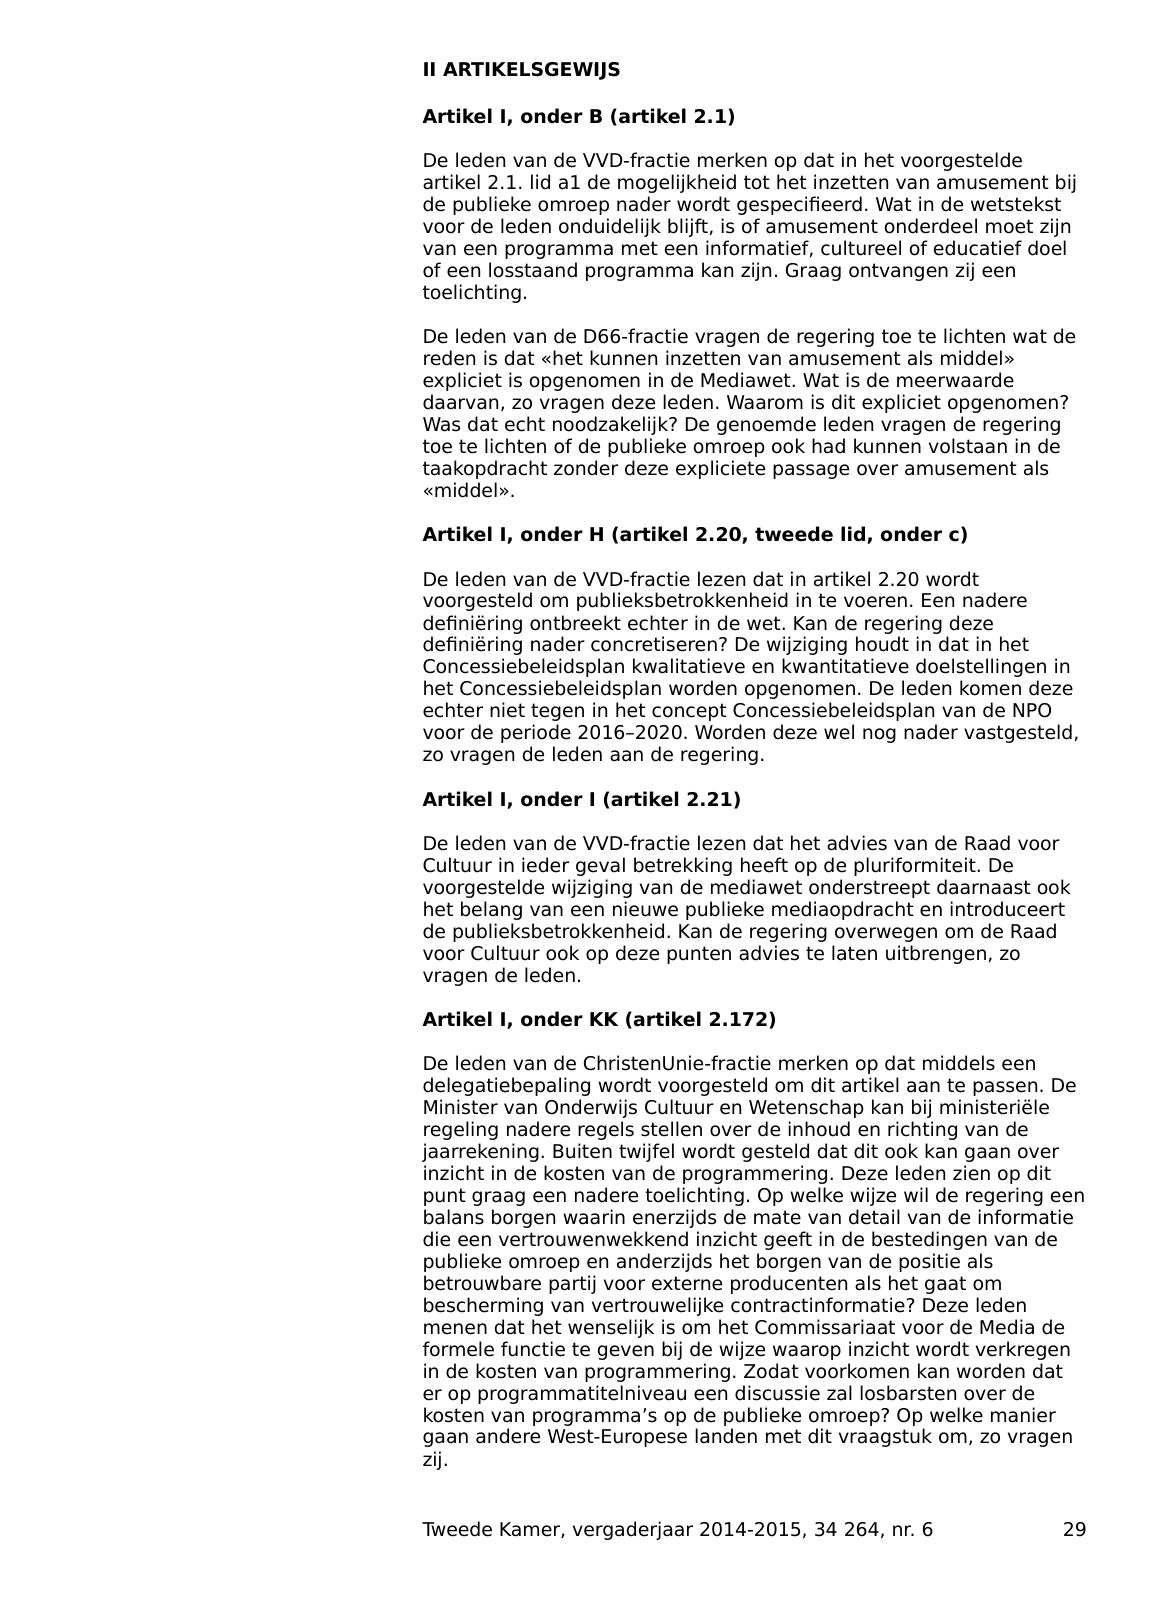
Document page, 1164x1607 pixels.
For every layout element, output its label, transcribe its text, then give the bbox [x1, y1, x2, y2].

subtitle II ARTIKELSGEWIJS [422, 59, 1087, 81]
text De leden van de D66-fractie vragen de regering toe te lichten wat de reden is dat «het kunnen inzetten van amusement als middel» expliciet is opgenomen in de Mediawet. Wat is de meerwaarde daarvan, zo vragen deze leden. Waarom is dit expliciet opgenomen? Was dat echt noodzakelijk? De genoemde leden vragen de regering toe te lichten of de publieke omroep ook had kunnen volstaan in de taakopdracht zonder deze expliciete passage over amusement als «middel». [422, 326, 1087, 502]
subtitle Artikel I, onder I (artikel 2.21) [422, 788, 1087, 810]
text De leden van de ChristenUnie-fractie merken op dat middels een delegatiebepaling wordt voorgesteld om dit artikel aan te passen. De Minister van Onderwijs Cultuur en Wetenschap kan bij ministeriële regeling nadere regels stellen over de inhoud en richting van de jaarrekening. Buiten twijfel wordt gesteld dat dit ook kan gaan over inzicht in de kosten van de programmering. Deze leden zien op dit punt graag een nadere toelichting. Op welke wijze wil de regering een balans borgen waarin enerzijds de mate van detail van de informatie die een vertrouwenwekkend inzicht geeft in de bestedingen van de publieke omroep en anderzijds het borgen van de positie als betrouwbare partij voor externe producenten als het gaat om bescherming van vertrouwelijke contractinformatie? Deze leden menen dat het wenselijk is om het Commissariaat voor de Media de formele functie te geven bij de wijze waarop inzicht wordt verkregen in de kosten van programmering. Zodat voorkomen kan worden dat er op programmatitelniveau een discussie zal losbarsten over de kosten van programma’s op de publieke omroep? Op welke manier gaan andere West-Europese landen met dit vraagstuk om, zo vragen zij. [422, 1053, 1087, 1470]
subtitle Artikel I, onder KK (artikel 2.172) [422, 1009, 1087, 1031]
text De leden van de VVD-fractie merken op dat in het voorgestelde artikel 2.1. lid a1 de mogelijkheid tot het inzetten van amusement bij de publieke omroep nader wordt gespecifieerd. Wat in de wetstekst voor de leden onduidelijk blijft, is of amusement onderdeel moet zijn van een programma met een informatief, cultureel of educatief doel of een losstaand programma kan zijn. Graag ontvangen zij een toelichting. [422, 150, 1087, 304]
subtitle Artikel I, onder H (artikel 2.20, tweede lid, onder c) [422, 524, 1087, 546]
text De leden van de VVD-fractie lezen dat in artikel 2.20 wordt voorgesteld om publieksbetrokkenheid in te voeren. Een nadere definiëring ontbreekt echter in de wet. Kan de regering deze definiëring nader concretiseren? De wijziging houdt in dat in het Concessiebeleidsplan kwalitatieve en kwantitatieve doelstellingen in het Concessiebeleidsplan worden opgenomen. De leden komen deze echter niet tegen in het concept Concessiebeleidsplan van de NPO voor de periode 2016–2020. Worden deze wel nog nader vastgesteld, zo vragen de leden aan de regering. [422, 568, 1087, 766]
text De leden van de VVD-fractie lezen dat het advies van de Raad voor Cultuur in ieder geval betrekking heeft op de pluriformiteit. De voorgestelde wijziging van de mediawet onderstreept daarnaast ook het belang van een nieuwe publieke mediaopdracht en introduceert de publieksbetrokkenheid. Kan de regering overwegen om de Raad voor Cultuur ook op deze punten advies te laten uitbrengen, zo vragen de leden. [422, 833, 1087, 986]
subtitle Artikel I, onder B (artikel 2.1) [422, 106, 1087, 128]
